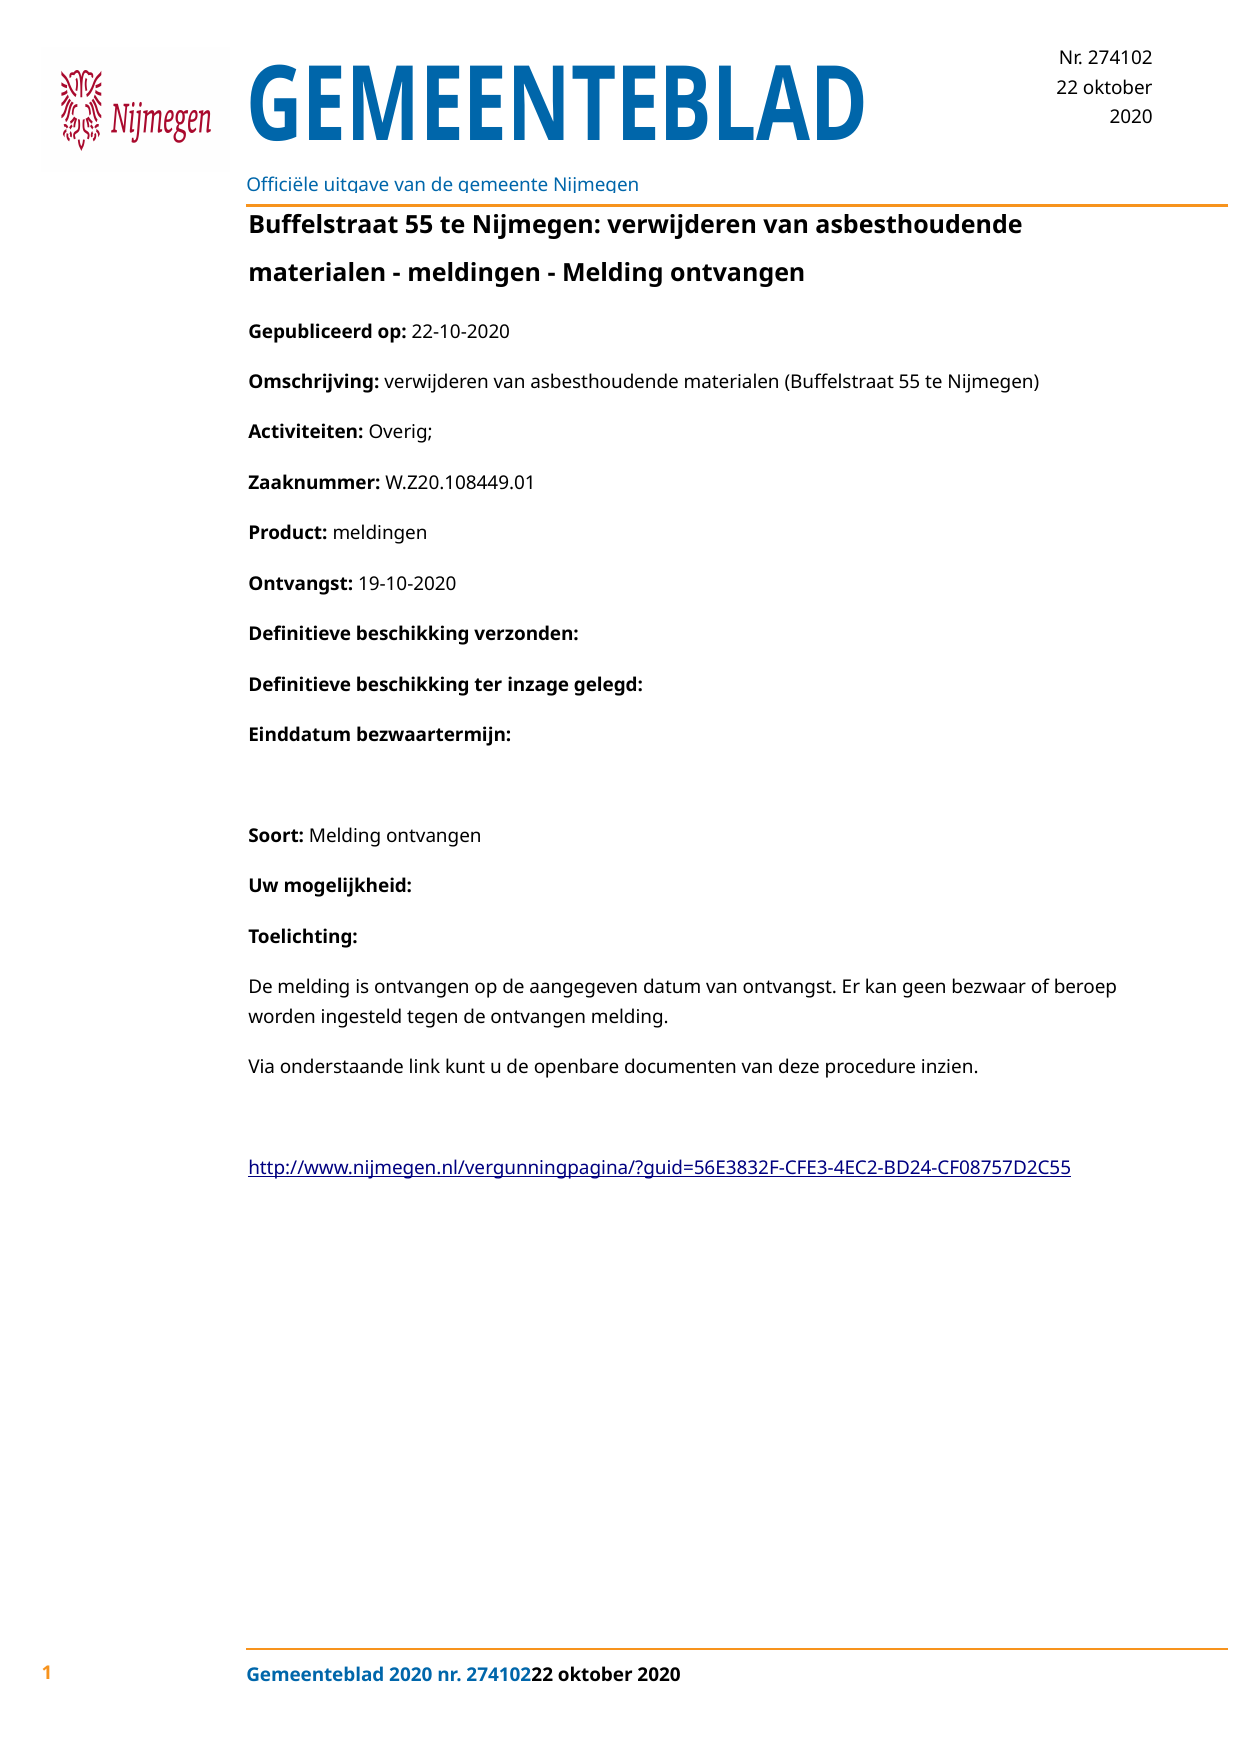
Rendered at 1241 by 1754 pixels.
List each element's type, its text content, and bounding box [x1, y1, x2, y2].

text De melding is ontvangen op de aangegeven datum van ontvangst. Er kan geen bezwaar of beroep worden ingesteld tegen de ontvangen melding. [248, 973, 1152, 1029]
text Ontvangst: 19-10-2020 [248, 570, 1152, 596]
text Soort: Melding ontvangen [248, 822, 1152, 848]
text Omschrijving: verwijderen van asbesthoudende materialen (Buffelstraat 55 te Nijmegen) [248, 368, 1152, 394]
text Toelichting: [248, 923, 1152, 949]
text Buffelstraat 55 te Nijmegen: verwijderen van asbesthoudende materialen - meldingen - Melding ontvangen [248, 207, 1152, 288]
text Definitieve beschikking ter inzage gelegd: [248, 671, 1152, 697]
text Activiteiten: Overig; [248, 419, 1152, 444]
text Gepubliceerd op: 22-10-2020 [248, 318, 1152, 344]
text Via onderstaande link kunt u de openbare documenten van deze procedure inzien. [248, 1053, 1152, 1079]
text Uw mogelijkheid: [248, 872, 1152, 898]
text Einddatum bezwaartermijn: [248, 721, 1152, 747]
text Definitieve beschikking verzonden: [248, 620, 1152, 646]
text http://www.nijmegen.nl/vergunningpagina/?guid=56E3832F-CFE3-4EC2-BD24-CF08757D2C55 [248, 1154, 1152, 1180]
text Zaaknummer: W.Z20.108449.01 [248, 469, 1152, 495]
text Product: meldingen [248, 519, 1152, 545]
picture [41, 47, 231, 172]
